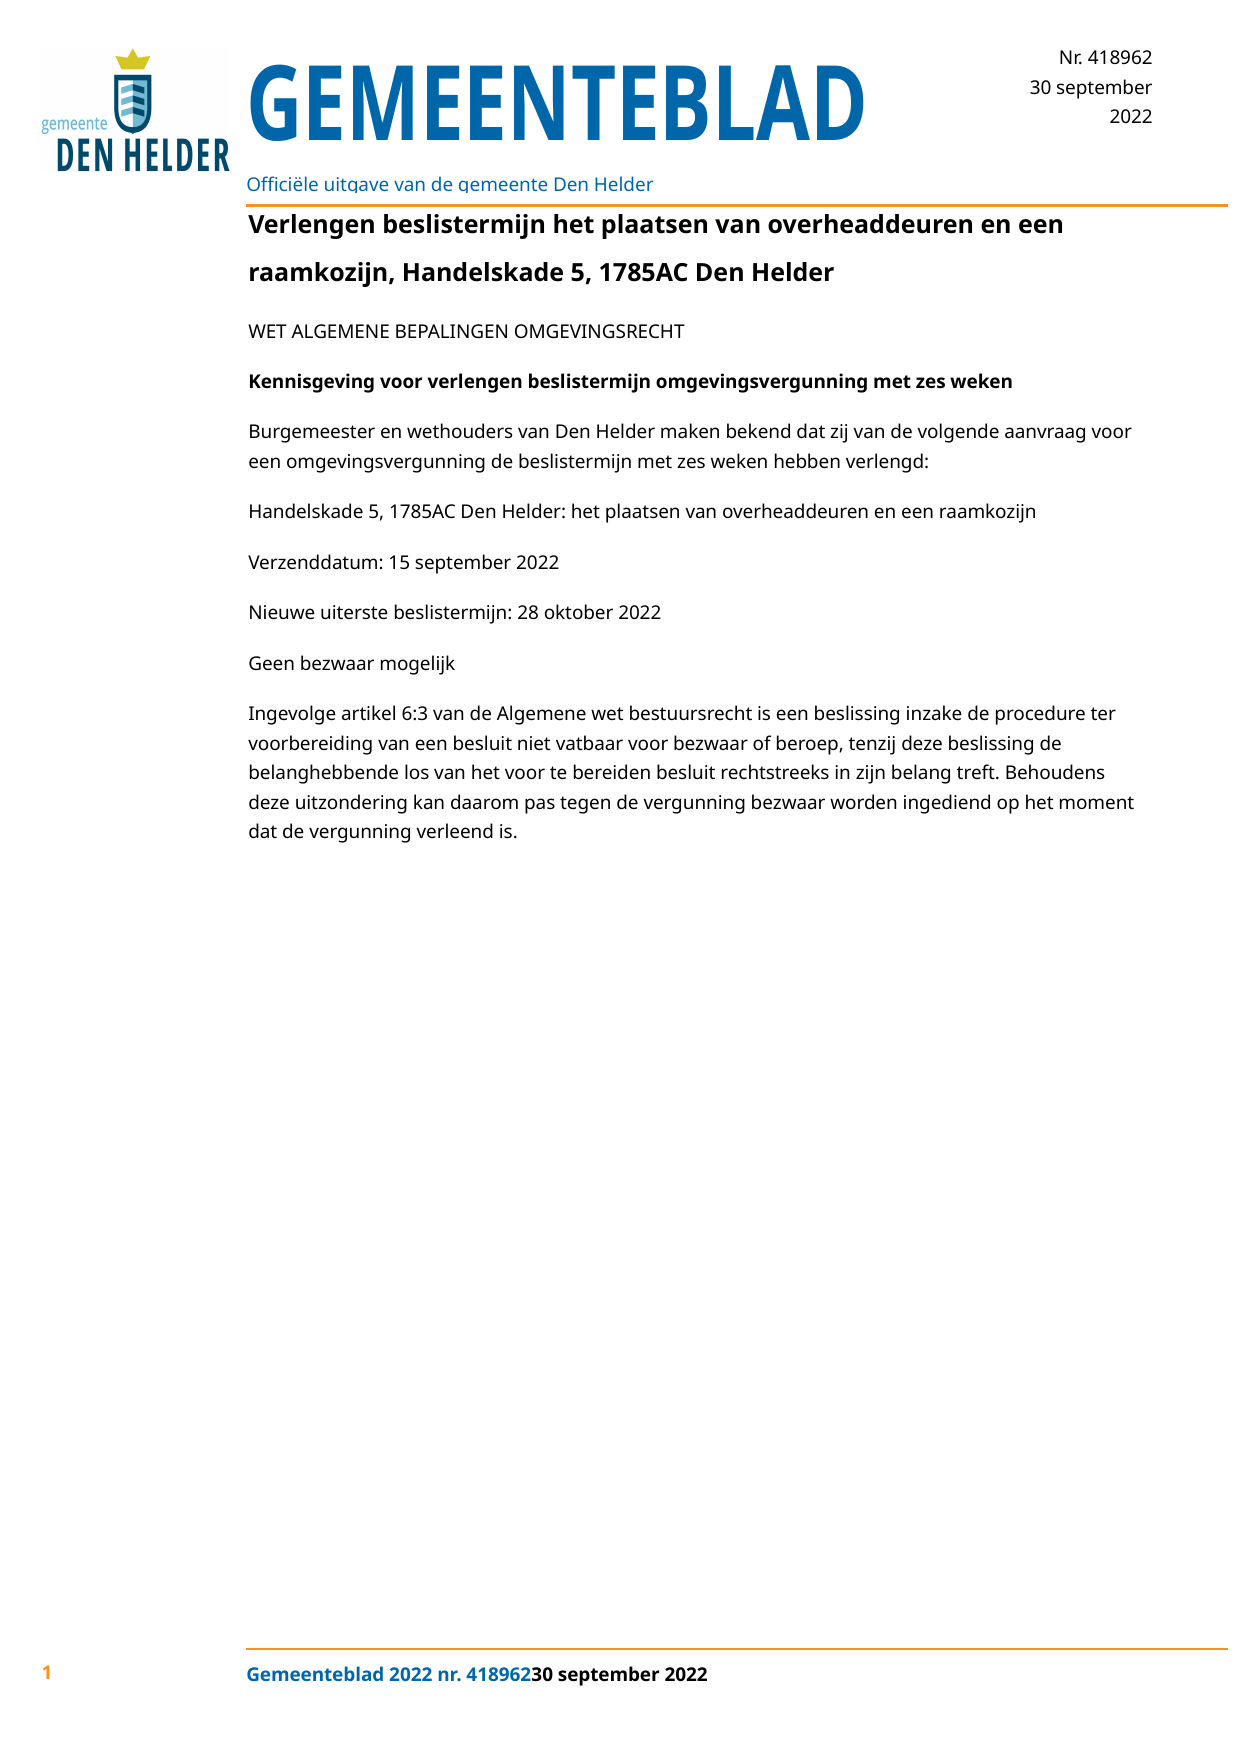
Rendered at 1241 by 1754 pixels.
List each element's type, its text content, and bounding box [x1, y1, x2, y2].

text Kennisgeving voor verlengen beslistermijn omgevingsvergunning met zes weken [248, 368, 1152, 394]
picture [220, 160, 224, 172]
text Ingevolge artikel 6:3 van de Algemene wet bestuursrecht is een beslissing inzake de procedure ter voorbereiding van een besluit niet vatbaar voor bezwaar of beroep, tenzij deze beslissing de belanghebbende los van het voor te bereiden besluit rechtstreeks in zijn belang treft. Behoudens deze uitzondering kan daarom pas tegen de vergunning bezwaar worden ingediend op het moment dat de vergunning verleend is. [248, 700, 1152, 844]
text Verzenddatum: 15 september 2022 [248, 549, 1152, 575]
text Verlengen beslistermijn het plaatsen van overheaddeuren en een raamkozijn, Handelskade 5, 1785AC Den Helder [248, 207, 1152, 288]
picture [182, 144, 187, 165]
picture [41, 47, 231, 172]
text Nieuwe uiterste beslistermijn: 28 oktober 2022 [248, 599, 1152, 625]
text WET ALGEMENE BEPALINGEN OMGEVINGSRECHT [248, 318, 1152, 344]
picture [63, 144, 68, 165]
text Geen bezwaar mogelijk [248, 650, 1152, 676]
text Handelskade 5, 1785AC Den Helder: het plaatsen van overheaddeuren en een raamkozijn [248, 499, 1152, 524]
picture [130, 157, 135, 172]
picture [100, 154, 106, 172]
text Burgemeester en wethouders van Den Helder maken bekend dat zij van de volgende aanvraag voor een omgevingsvergunning de beslistermijn met zes weken hebben verlengd: [248, 419, 1152, 474]
